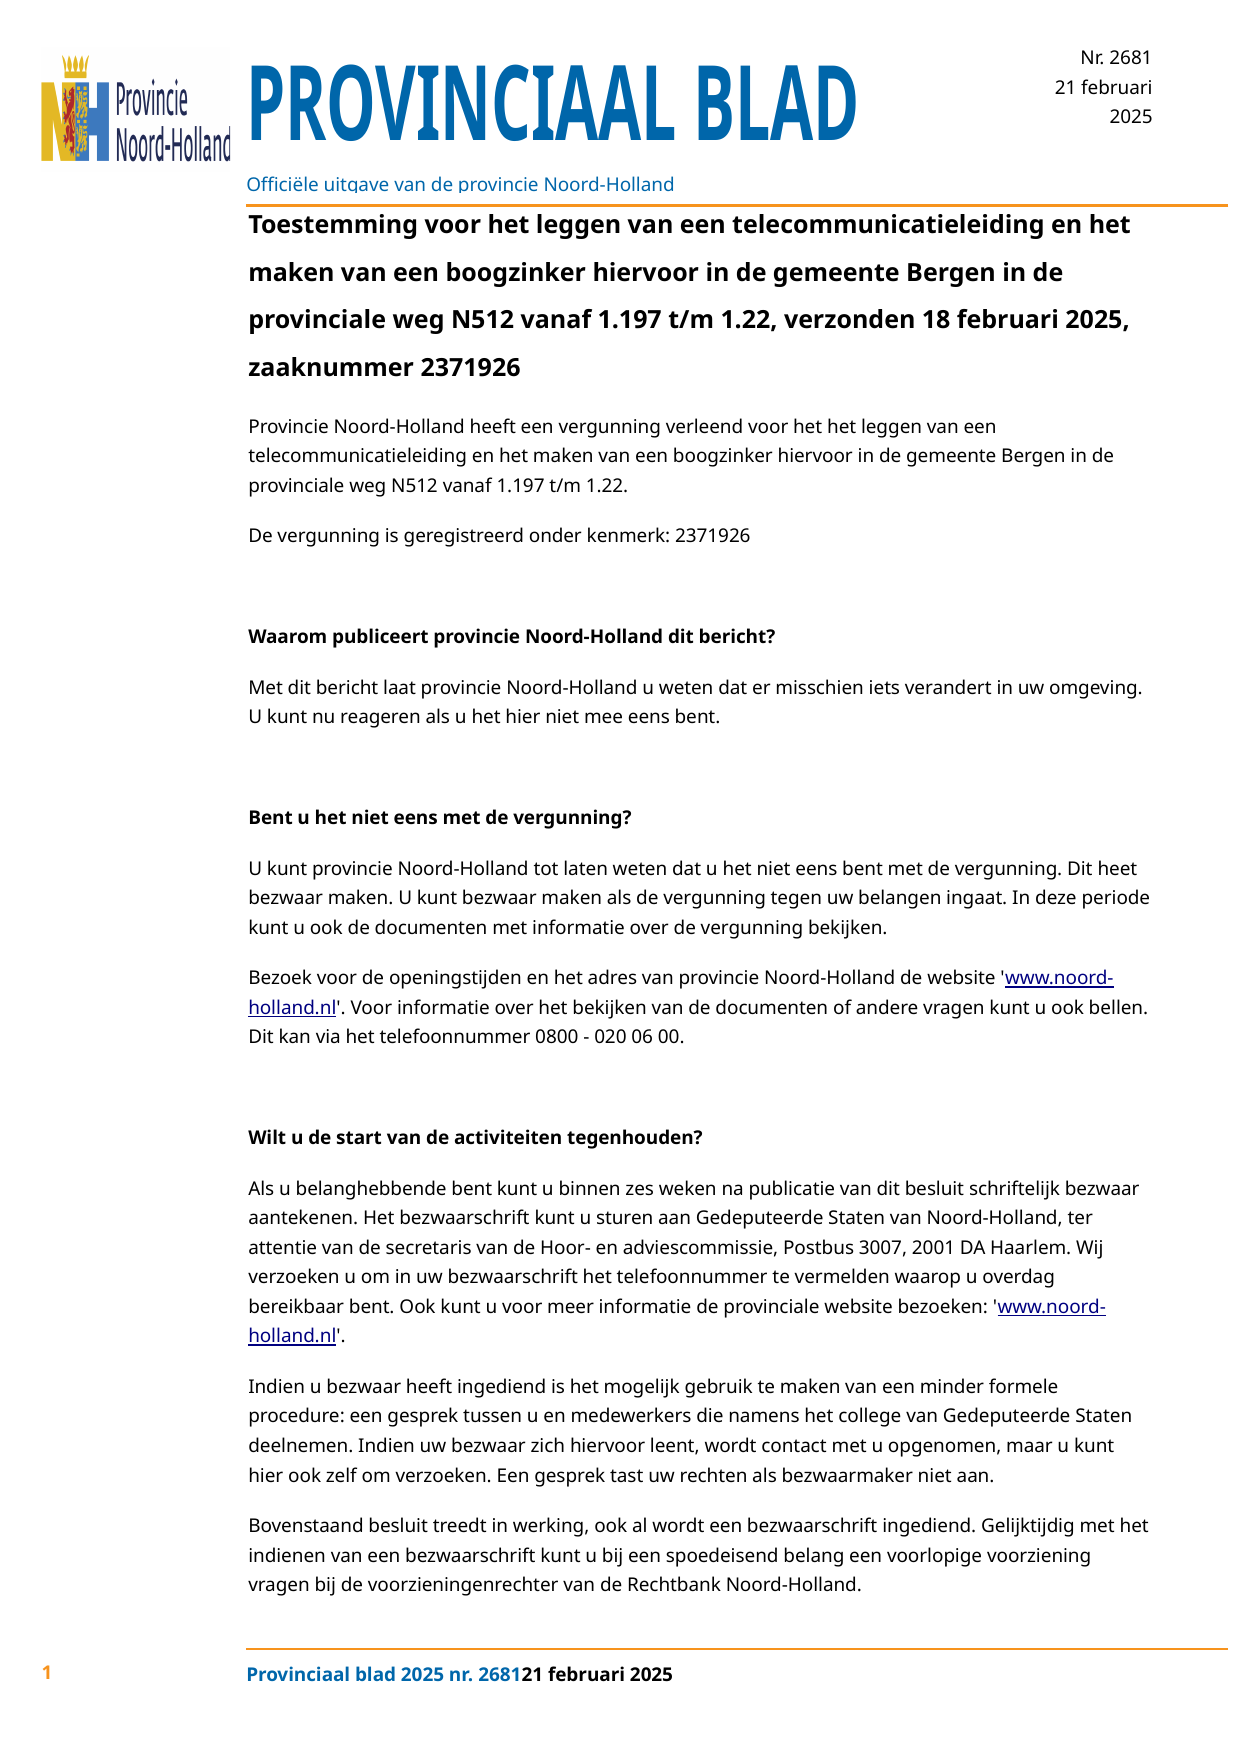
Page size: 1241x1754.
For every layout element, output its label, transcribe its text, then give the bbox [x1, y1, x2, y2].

text Wilt u de start van de activiteiten tegenhouden? [248, 1124, 1152, 1150]
text U kunt provincie Noord-Holland tot laten weten dat u het niet eens bent met de vergunning. Dit heet bezwaar maken. U kunt bezwaar maken als de vergunning tegen uw belangen ingaat. In deze periode kunt u ook de documenten met informatie over de vergunning bekijken. [248, 855, 1152, 940]
text Met dit bericht laat provincie Noord-Holland u weten dat er misschien iets verandert in uw omgeving. U kunt nu reageren als u het hier niet mee eens bent. [248, 674, 1152, 729]
text Als u belanghebbende bent kunt u binnen zes weken na publicatie van dit besluit schriftelijk bezwaar aantekenen. Het bezwaarschrift kunt u sturen aan Gedeputeerde Staten van Noord-Holland, ter attentie van de secretaris van de Hoor- en adviescommissie, Postbus 3007, 2001 DA Haarlem. Wij verzoeken u om in uw bezwaarschrift het telefoonnummer te vermelden waarop u overdag bereikbaar bent. Ook kunt u voor meer informatie de provinciale website bezoeken: 'www.noord-holland.nl'. [248, 1175, 1152, 1348]
text De vergunning is geregistreerd onder kenmerk: 2371926 [248, 523, 1152, 548]
text Provincie Noord-Holland heeft een vergunning verleend voor het het leggen van een telecommunicatieleiding en het maken van een boogzinker hiervoor in de gemeente Bergen in de provinciale weg N512 vanaf 1.197 t/m 1.22. [248, 413, 1152, 498]
picture [41, 47, 231, 172]
text Bent u het niet eens met de vergunning? [248, 804, 1152, 830]
text Bovenstaand besluit treedt in werking, ook al wordt een bezwaarschrift ingediend. Gelijktijdig met het indienen van een bezwaarschrift kunt u bij een spoedeisend belang een voorlopige voorziening vragen bij de voorzieningenrechter van de Rechtbank Noord-Holland. [248, 1512, 1152, 1597]
text Waarom publiceert provincie Noord-Holland dit bericht? [248, 623, 1152, 649]
text Toestemming voor het leggen van een telecommunicatieleiding en het maken van een boogzinker hiervoor in de gemeente Bergen in de provinciale weg N512 vanaf 1.197 t/m 1.22, verzonden 18 februari 2025, zaaknummer 2371926 [248, 207, 1152, 384]
text Bezoek voor de openingstijden en het adres van provincie Noord-Holland de website 'www.noord-holland.nl'. Voor informatie over het bekijken van de documenten of andere vragen kunt u ook bellen. Dit kan via het telefoonnummer 0800 - 020 06 00. [248, 964, 1152, 1049]
text Indien u bezwaar heeft ingediend is het mogelijk gebruik te maken van een minder formele procedure: een gesprek tussen u en medewerkers die namens het college van Gedeputeerde Staten deelnemen. Indien uw bezwaar zich hiervoor leent, wordt contact met u opgenomen, maar u kunt hier ook zelf om verzoeken. Een gesprek tast uw rechten als bezwaarmaker niet aan. [248, 1373, 1152, 1488]
